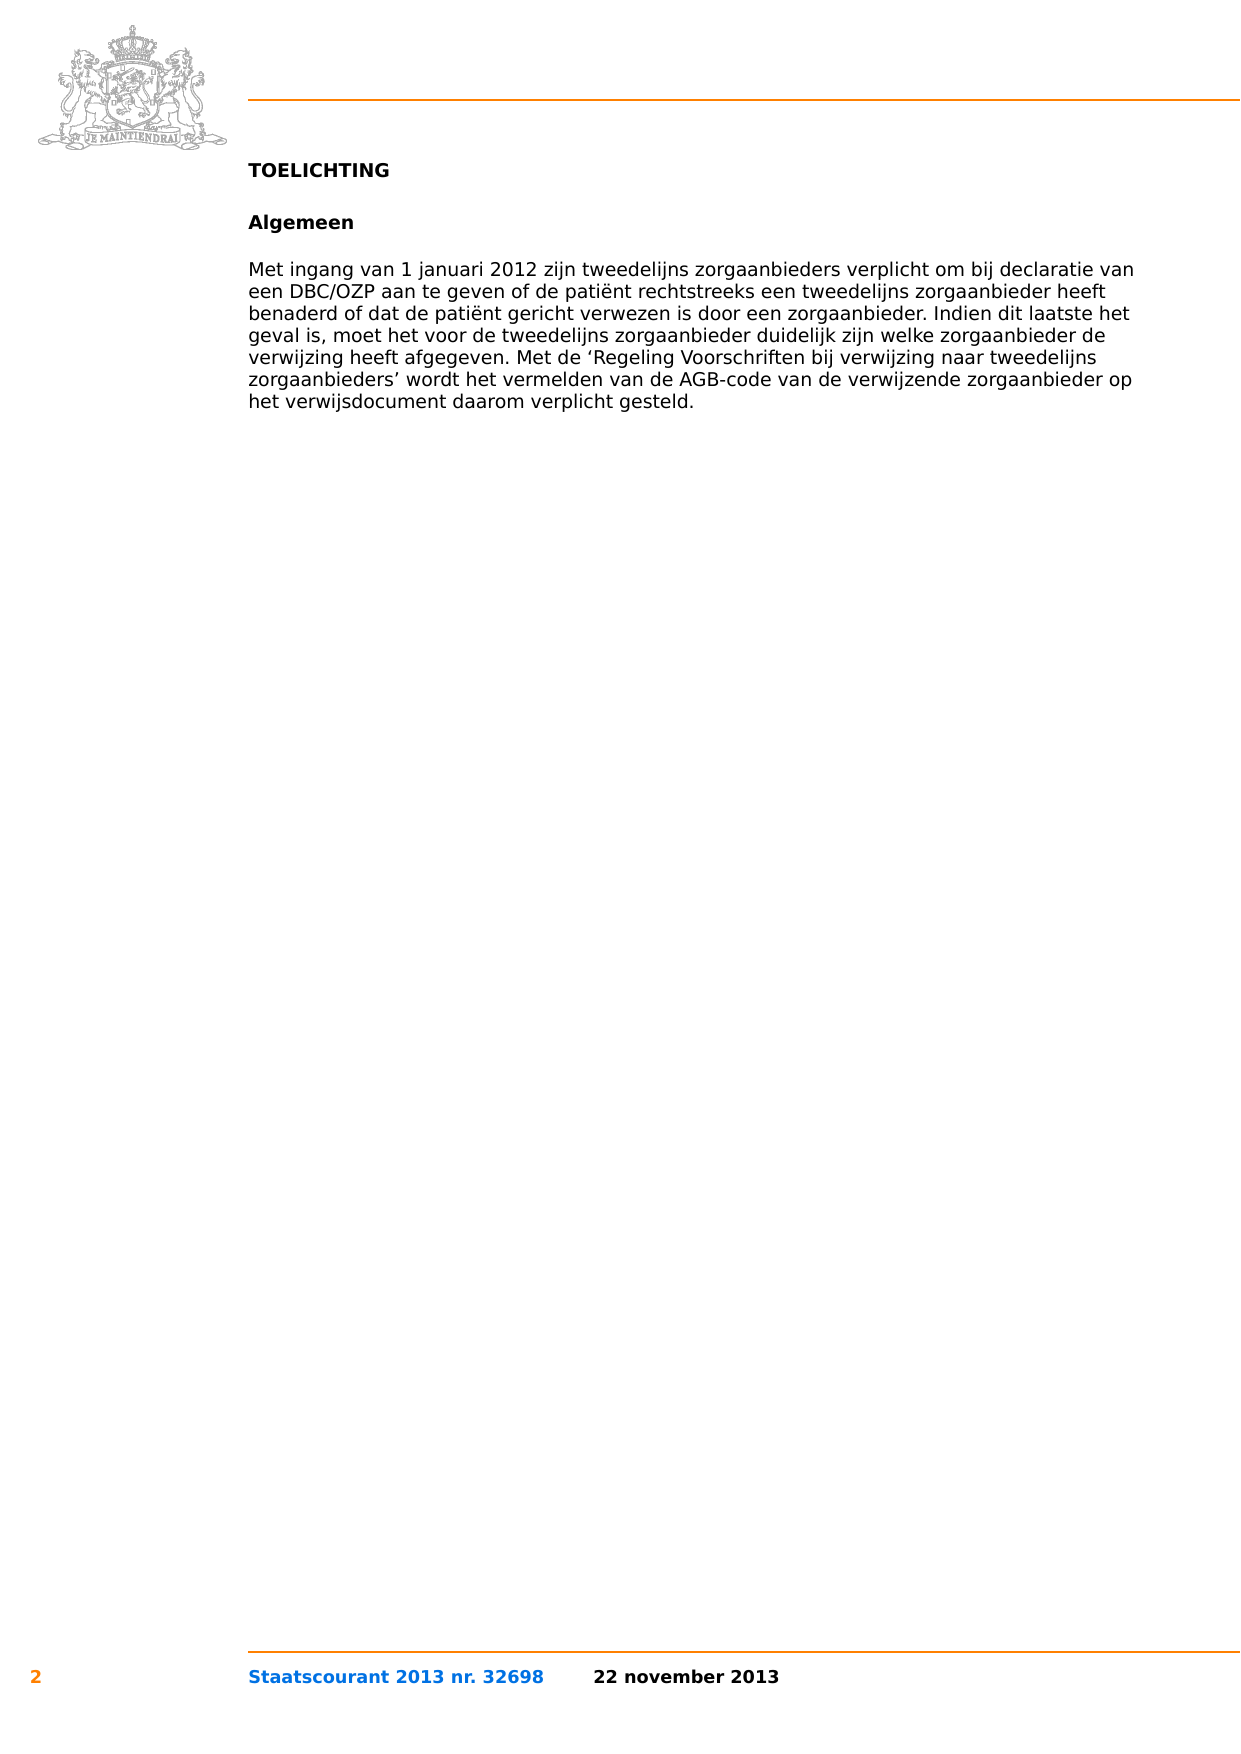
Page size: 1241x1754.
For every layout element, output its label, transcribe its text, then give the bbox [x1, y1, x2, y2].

text Met ingang van 1 januari 2012 zijn tweedelijns zorgaanbieders verplicht om bij declaratie van een DBC/OZP aan te geven of de patiënt rechtstreeks een tweedelijns zorgaanbieder heeft benaderd of dat de patiënt gericht verwezen is door een zorgaanbieder. Indien dit laatste het geval is, moet het voor de tweedelijns zorgaanbieder duidelijk zijn welke zorgaanbieder de verwijzing heeft afgegeven. Met de ‘Regeling Voorschriften bij verwijzing naar tweedelijns zorgaanbieders’ wordt het vermelden van de AGB-code van de verwijzende zorgaanbieder op het verwijsdocument daarom verplicht gesteld. [248, 259, 1163, 413]
subtitle Algemeen [248, 212, 1163, 234]
picture [38, 25, 227, 150]
subtitle TOELICHTING [248, 160, 1163, 182]
